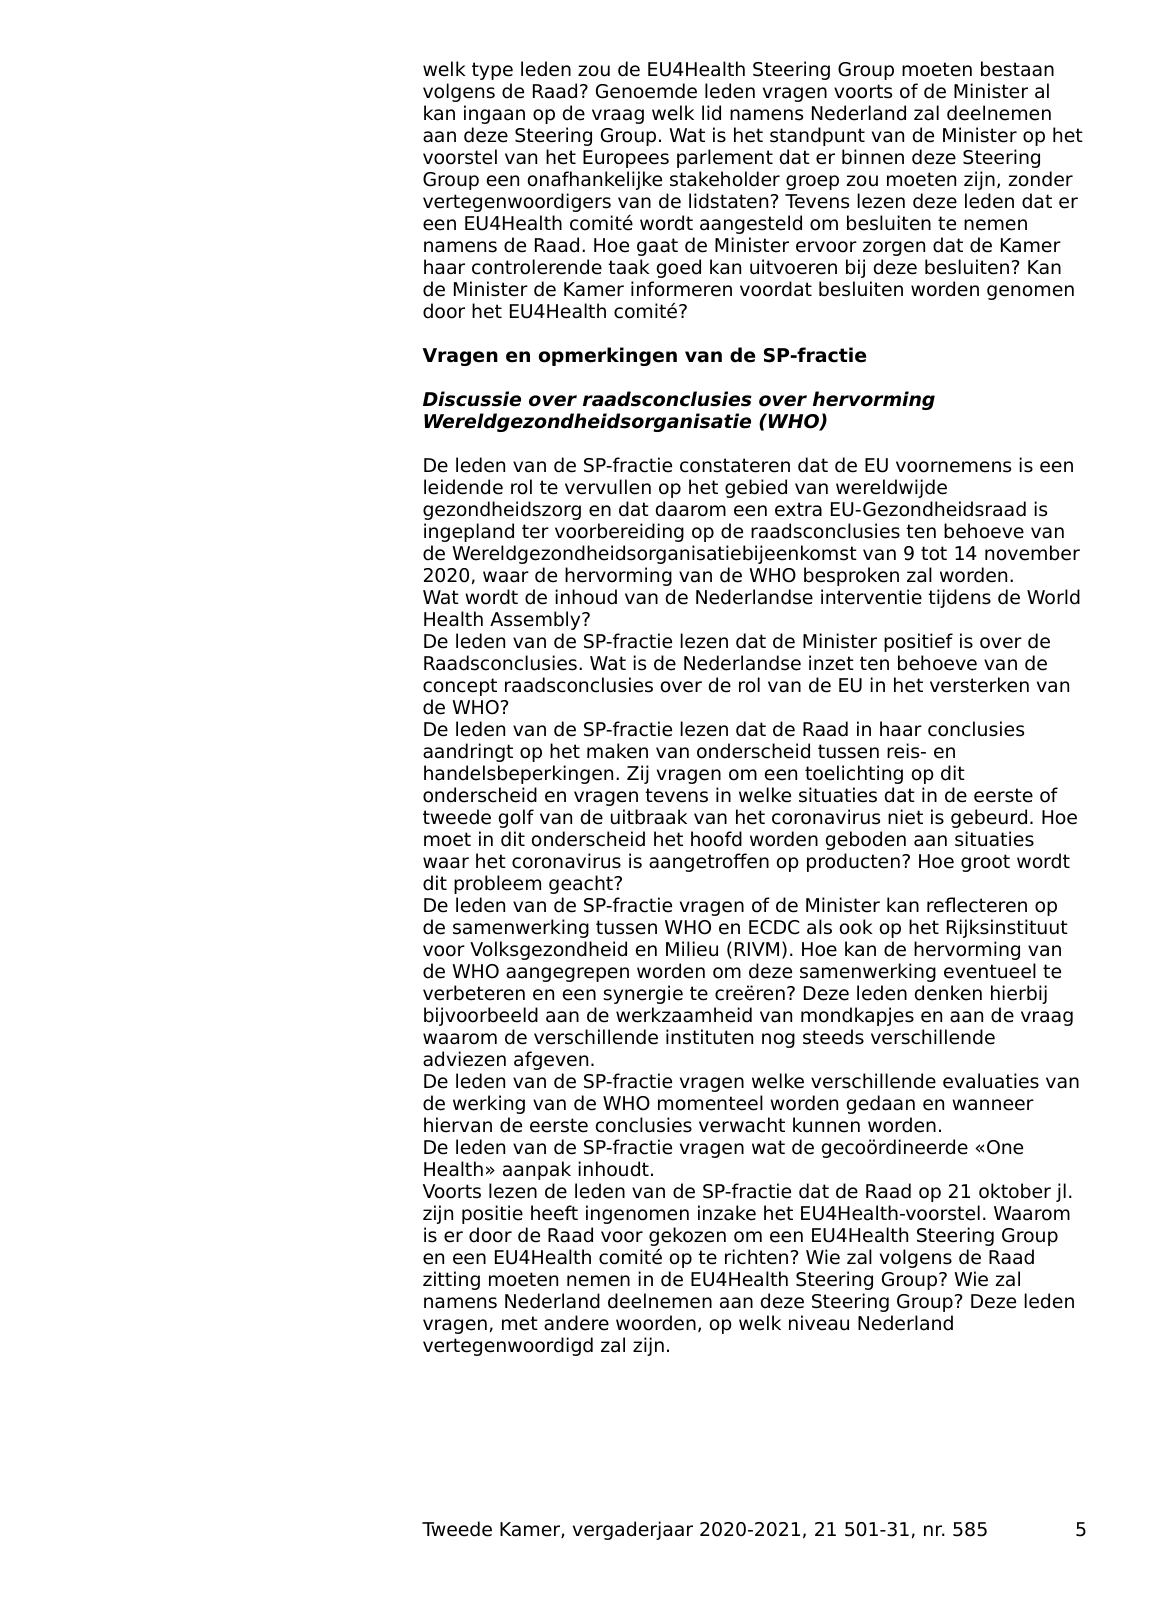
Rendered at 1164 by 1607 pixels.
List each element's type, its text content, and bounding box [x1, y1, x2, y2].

subtitle Vragen en opmerkingen van de SP-fractie [422, 345, 1087, 367]
text Wat wordt de inhoud van de Nederlandse interventie tijdens de World Health Assembly? [422, 587, 1087, 631]
subtitle Discussie over raadsconclusies over hervorming Wereldgezondheidsorganisatie (WHO) [422, 389, 1087, 433]
text De leden van de SP-fractie lezen dat de Raad in haar conclusies aandringt op het maken van onderscheid tussen reis- en handelsbeperkingen. Zij vragen om een toelichting op dit onderscheid en vragen tevens in welke situaties dat in de eerste of tweede golf van de uitbraak van het coronavirus niet is gebeurd. Hoe moet in dit onderscheid het hoofd worden geboden aan situaties waar het coronavirus is aangetroffen op producten? Hoe groot wordt dit probleem geacht? [422, 719, 1087, 895]
text welk type leden zou de EU4Health Steering Group moeten bestaan volgens de Raad? Genoemde leden vragen voorts of de Minister al kan ingaan op de vraag welk lid namens Nederland zal deelnemen aan deze Steering Group. Wat is het standpunt van de Minister op het voorstel van het Europees parlement dat er binnen deze Steering Group een onafhankelijke stakeholder groep zou moeten zijn, zonder vertegenwoordigers van de lidstaten? Tevens lezen deze leden dat er een EU4Health comité wordt aangesteld om besluiten te nemen namens de Raad. Hoe gaat de Minister ervoor zorgen dat de Kamer haar controlerende taak goed kan uitvoeren bij deze besluiten? Kan de Minister de Kamer informeren voordat besluiten worden genomen door het EU4Health comité? [422, 59, 1087, 323]
text De leden van de SP-fractie lezen dat de Minister positief is over de Raadsconclusies. Wat is de Nederlandse inzet ten behoeve van de concept raadsconclusies over de rol van de EU in het versterken van de WHO? [422, 631, 1087, 719]
text De leden van de SP-fractie constateren dat de EU voornemens is een leidende rol te vervullen op het gebied van wereldwijde gezondheidszorg en dat daarom een extra EU-Gezondheidsraad is ingepland ter voorbereiding op de raadsconclusies ten behoeve van de Wereldgezondheidsorganisatiebijeenkomst van 9 tot 14 november 2020, waar de hervorming van de WHO besproken zal worden. [422, 455, 1087, 587]
text De leden van de SP-fractie vragen welke verschillende evaluaties van de werking van de WHO momenteel worden gedaan en wanneer hiervan de eerste conclusies verwacht kunnen worden. [422, 1071, 1087, 1137]
text De leden van de SP-fractie vragen of de Minister kan reflecteren op de samenwerking tussen WHO en ECDC als ook op het Rijksinstituut voor Volksgezondheid en Milieu (RIVM). Hoe kan de hervorming van de WHO aangegrepen worden om deze samenwerking eventueel te verbeteren en een synergie te creëren? Deze leden denken hierbij bijvoorbeeld aan de werkzaamheid van mondkapjes en aan de vraag waarom de verschillende instituten nog steeds verschillende adviezen afgeven. [422, 895, 1087, 1071]
text De leden van de SP-fractie vragen wat de gecoördineerde «One Health» aanpak inhoudt. [422, 1137, 1087, 1181]
text Voorts lezen de leden van de SP-fractie dat de Raad op 21 oktober jl. zijn positie heeft ingenomen inzake het EU4Health-voorstel. Waarom is er door de Raad voor gekozen om een EU4Health Steering Group en een EU4Health comité op te richten? Wie zal volgens de Raad zitting moeten nemen in de EU4Health Steering Group? Wie zal namens Nederland deelnemen aan deze Steering Group? Deze leden vragen, met andere woorden, op welk niveau Nederland vertegenwoordigd zal zijn. [422, 1181, 1087, 1356]
